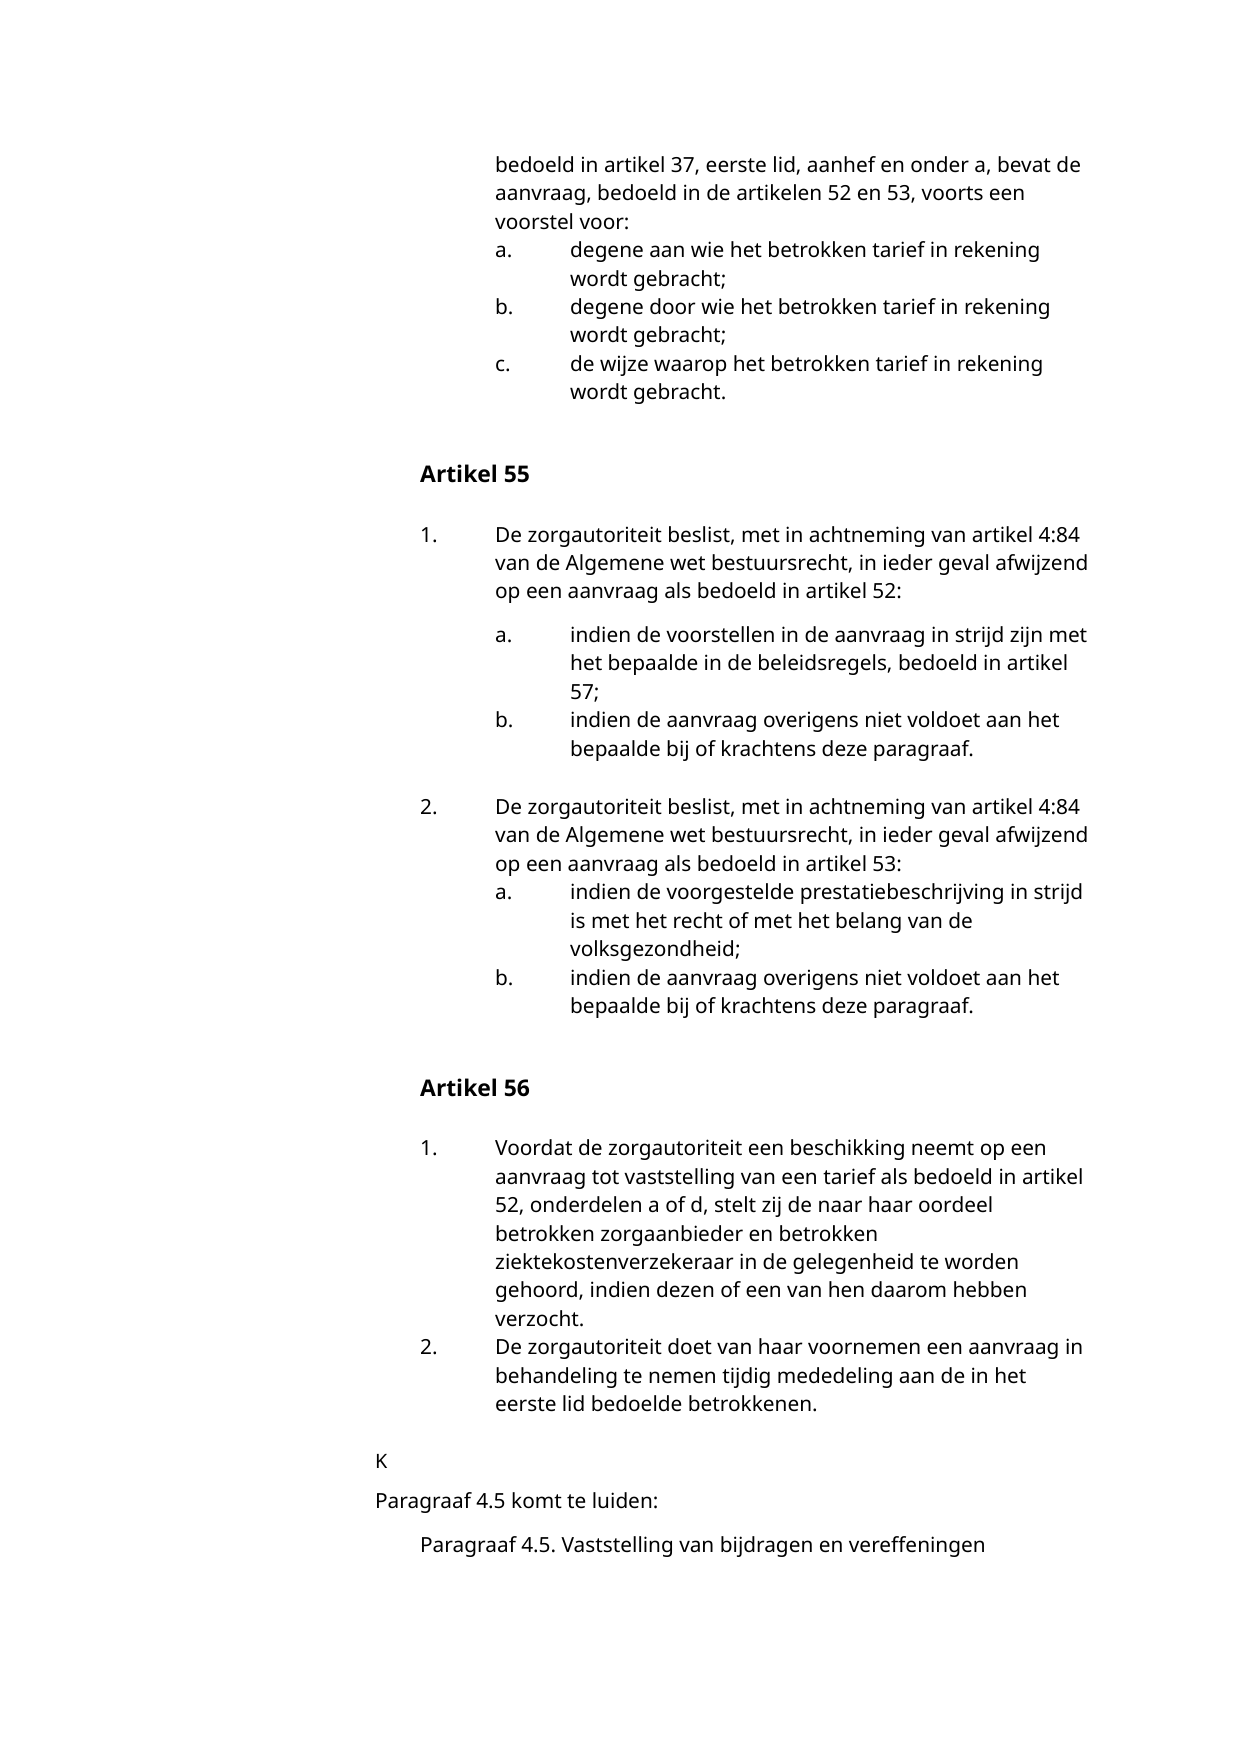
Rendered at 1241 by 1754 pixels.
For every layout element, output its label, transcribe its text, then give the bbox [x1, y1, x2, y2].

list indien de aanvraag overigens niet voldoet aan het bepaalde bij of krachtens deze paragraaf. [495, 963, 1090, 1020]
text Paragraaf 4.5 komt te luiden: [375, 1487, 1090, 1515]
list de wijze waarop het betrokken tarief in rekening wordt gebracht. [495, 349, 1090, 406]
list indien de voorstellen in de aanvraag in strijd zijn met het bepaalde in de beleidsregels, bedoeld in artikel 57; [495, 620, 1090, 705]
list degene aan wie het betrokken tarief in rekening wordt gebracht; [495, 235, 1090, 292]
list indien de aanvraag overigens niet voldoet aan het bepaalde bij of krachtens deze paragraaf. [495, 705, 1090, 762]
list De zorgautoriteit beslist, met in achtneming van artikel 4:84 van de Algemene wet bestuursrecht, in ieder geval afwijzend op een aanvraag als bedoeld in artikel 53: [420, 792, 1090, 877]
subtitle Paragraaf 4.5. Vaststelling van bijdragen en vereffeningen [420, 1530, 1090, 1558]
list bedoeld in artikel 37, eerste lid, aanhef en onder a, bevat de aanvraag, bedoeld in de artikelen 52 en 53, voorts een voorstel voor: [420, 150, 1090, 235]
text K [375, 1448, 1090, 1475]
subtitle Artikel 55 [420, 458, 1090, 490]
list degene door wie het betrokken tarief in rekening wordt gebracht; [495, 292, 1090, 349]
list indien de voorgestelde prestatiebeschrijving in strijd is met het recht of met het belang van de volksgezondheid; [495, 877, 1090, 963]
subtitle Artikel 56 [420, 1072, 1090, 1103]
list Voordat de zorgautoriteit een beschikking neemt op een aanvraag tot vaststelling van een tarief als bedoeld in artikel 52, onderdelen a of d, stelt zij de naar haar oordeel betrokken zorgaanbieder en betrokken ziektekostenverzekeraar in de gelegenheid te worden gehoord, indien dezen of een van hen daarom hebben verzocht. [420, 1133, 1090, 1332]
list De zorgautoriteit doet van haar voornemen een aanvraag in behandeling te nemen tijdig mededeling aan de in het eerste lid bedoelde betrokkenen. [420, 1332, 1090, 1418]
list De zorgautoriteit beslist, met in achtneming van artikel 4:84 van de Algemene wet bestuursrecht, in ieder geval afwijzend op een aanvraag als bedoeld in artikel 52: [420, 520, 1090, 605]
